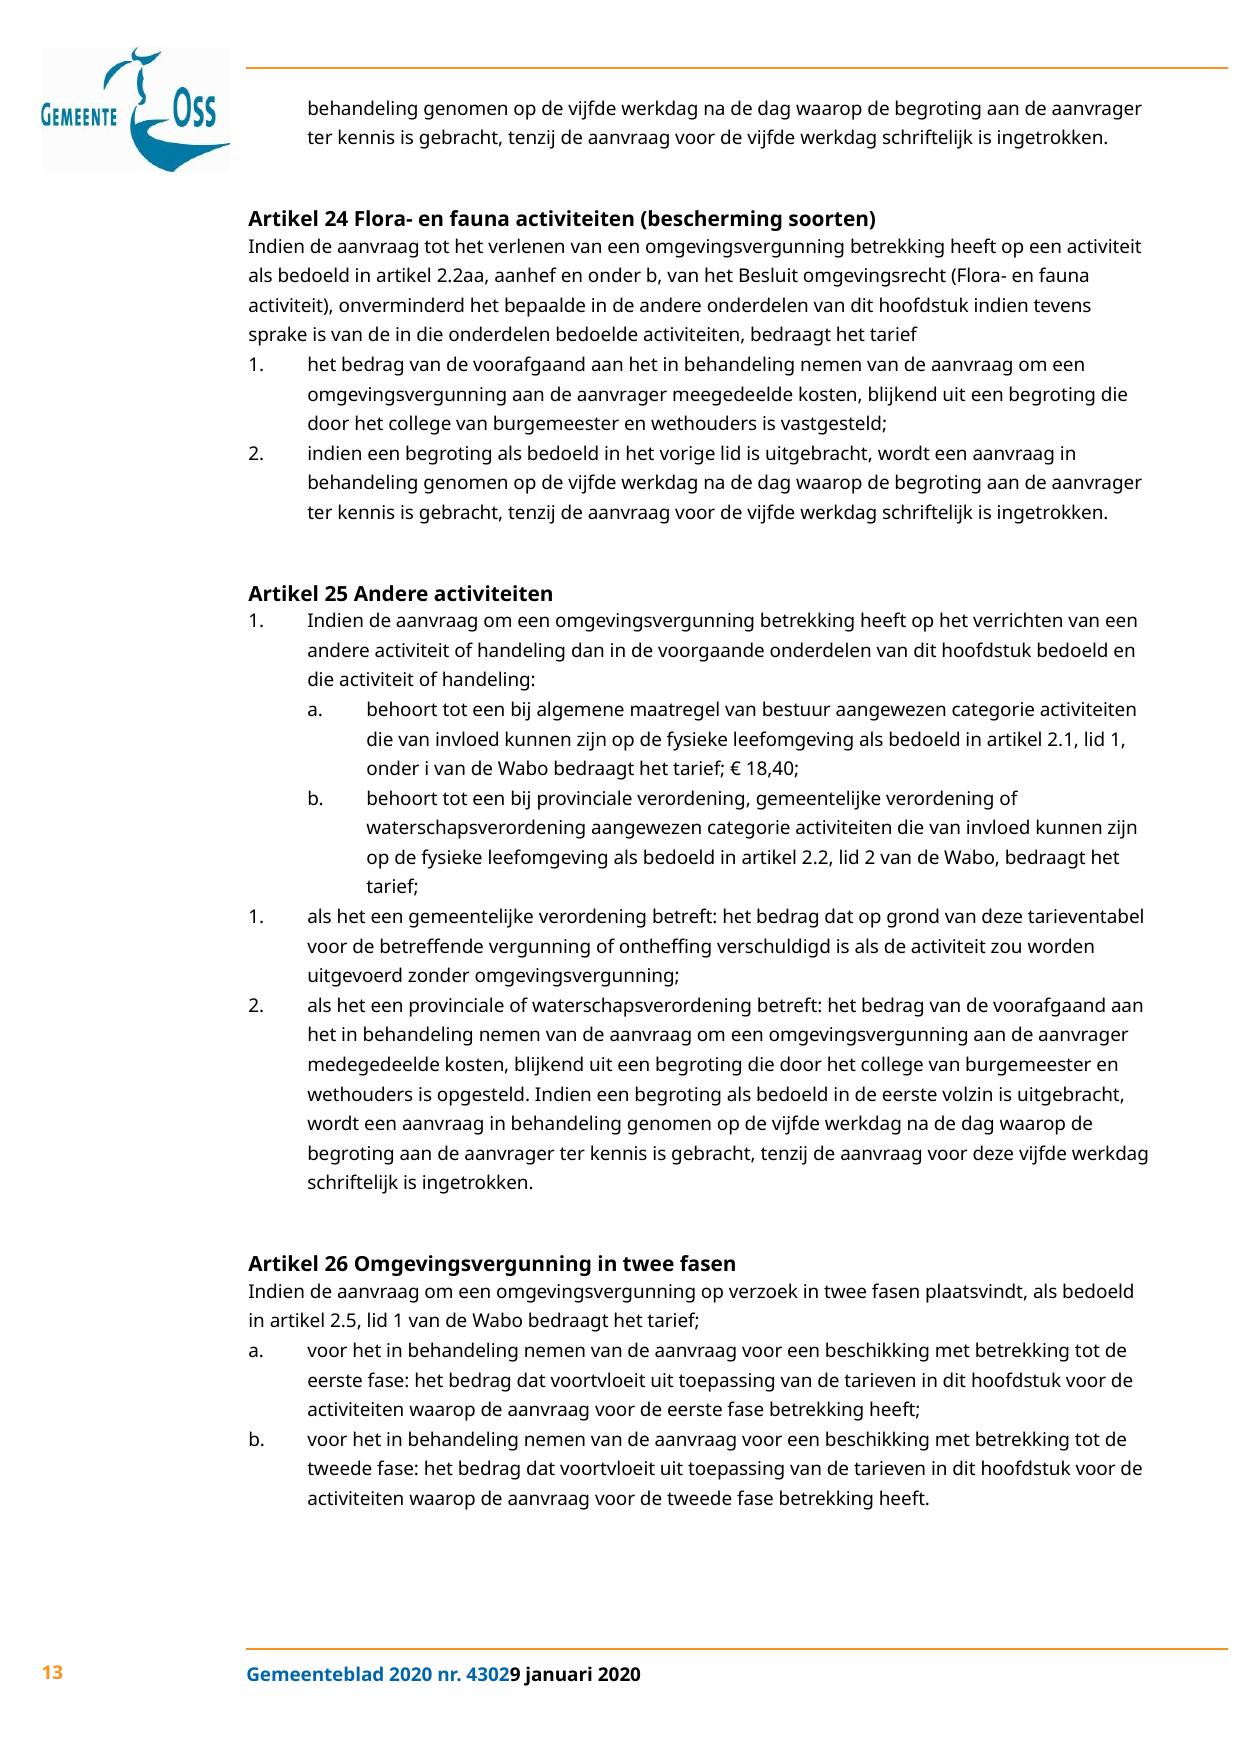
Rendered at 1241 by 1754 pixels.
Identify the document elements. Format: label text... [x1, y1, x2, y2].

list Indien de aanvraag om een omgevingsvergunning betrekking heeft op het verrichten van een andere activiteit of handeling dan in de voorgaande onderdelen van dit hoofdstuk bedoeld en die activiteit of handeling: [248, 607, 1152, 692]
text Indien de aanvraag tot het verlenen van een omgevingsvergunning betrekking heeft op een activiteit als bedoeld in artikel 2.2aa, aanhef en onder b, van het Besluit omgevingsrecht (Flora- en fauna activiteit), onverminderd het bepaalde in de andere onderdelen van dit hoofdstuk indien tevens sprake is van de in die onderdelen bedoelde activiteiten, bedraagt het tarief [248, 233, 1152, 347]
list als het een gemeentelijke verordening betreft: het bedrag dat op grond van deze tarieventabel voor de betreffende vergunning of ontheffing verschuldigd is als de activiteit zou worden uitgevoerd zonder omgevingsvergunning; [248, 903, 1152, 988]
picture [41, 47, 231, 172]
list voor het in behandeling nemen van de aanvraag voor een beschikking met betrekking tot de tweede fase: het bedrag dat voortvloeit uit toepassing van de tarieven in dit hoofdstuk voor de activiteiten waarop de aanvraag voor de tweede fase betrekking heeft. [248, 1426, 1152, 1511]
text Artikel 24 Flora- en fauna activiteiten (bescherming soorten) [248, 204, 1152, 233]
list behoort tot een bij provinciale verordening, gemeentelijke verordening of waterschapsverordening aangewezen categorie activiteiten die van invloed kunnen zijn op de fysieke leefomgeving als bedoeld in artikel 2.2, lid 2 van de Wabo, bedraagt het tarief; [307, 785, 1152, 899]
text Indien de aanvraag om een omgevingsvergunning op verzoek in twee fasen plaatsvindt, als bedoeld in artikel 2.5, lid 1 van de Wabo bedraagt het tarief; [248, 1278, 1152, 1333]
list als het een provinciale of waterschapsverordening betreft: het bedrag van de voorafgaand aan het in behandeling nemen van de aanvraag om een omgevingsvergunning aan de aanvrager medegedeelde kosten, blijkend uit een begroting die door het college van burgemeester en wethouders is opgesteld. Indien een begroting als bedoeld in de eerste volzin is uitgebracht, wordt een aanvraag in behandeling genomen op de vijfde werkdag na de dag waarop de begroting aan de aanvrager ter kennis is gebracht, tenzij de aanvraag voor deze vijfde werkdag schriftelijk is ingetrokken. [248, 992, 1152, 1195]
list indien een begroting als bedoeld in het vorige lid is uitgebracht, wordt een aanvraag in behandeling genomen op de vijfde werkdag na de dag waarop de begroting aan de aanvrager ter kennis is gebracht, tenzij de aanvraag voor de vijfde werkdag schriftelijk is ingetrokken. [248, 440, 1152, 525]
list behandeling genomen op de vijfde werkdag na de dag waarop de begroting aan de aanvrager ter kennis is gebracht, tenzij de aanvraag voor de vijfde werkdag schriftelijk is ingetrokken. [248, 95, 1152, 150]
text Artikel 26 Omgevingsvergunning in twee fasen [248, 1249, 1152, 1278]
list behoort tot een bij algemene maatregel van bestuur aangewezen categorie activiteiten die van invloed kunnen zijn op de fysieke leefomgeving als bedoeld in artikel 2.1, lid 1, onder i van de Wabo bedraagt het tarief; € 18,40; [307, 696, 1152, 781]
list het bedrag van de voorafgaand aan het in behandeling nemen van de aanvraag om een omgevingsvergunning aan de aanvrager meegedeelde kosten, blijkend uit een begroting die door het college van burgemeester en wethouders is vastgesteld; [248, 351, 1152, 436]
text Artikel 25 Andere activiteiten [248, 579, 1152, 607]
list voor het in behandeling nemen van de aanvraag voor een beschikking met betrekking tot de eerste fase: het bedrag dat voortvloeit uit toepassing van de tarieven in dit hoofdstuk voor de activiteiten waarop de aanvraag voor de eerste fase betrekking heeft; [248, 1337, 1152, 1422]
